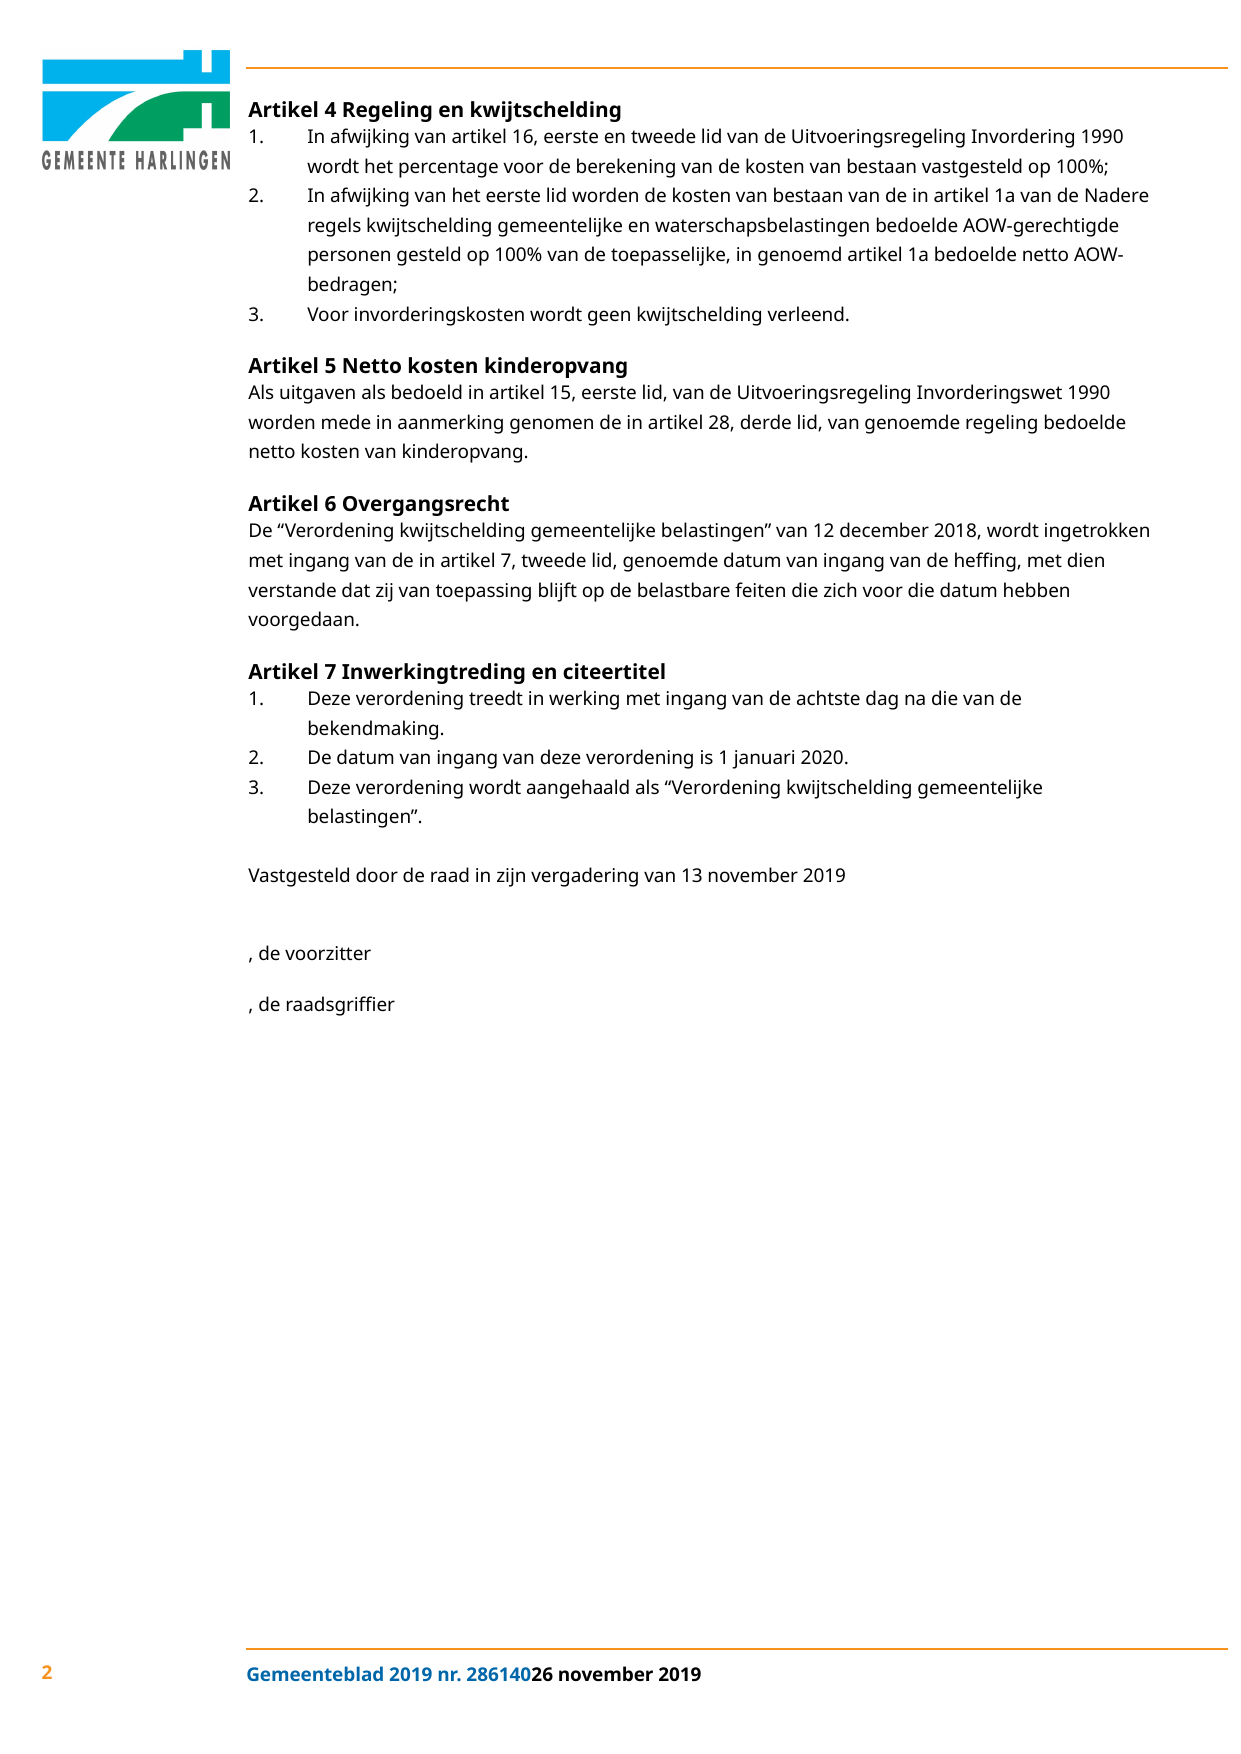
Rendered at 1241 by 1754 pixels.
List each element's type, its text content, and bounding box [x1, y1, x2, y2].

text Artikel 5 Netto kosten kinderopvang [248, 351, 1152, 379]
text Vastgesteld door de raad in zijn vergadering van 13 november 2019 [248, 863, 1152, 888]
list De datum van ingang van deze verordening is 1 januari 2020. [248, 744, 1152, 770]
text Artikel 7 Inwerkingtreding en citeertitel [248, 657, 1152, 685]
list Voor invorderingskosten wordt geen kwijtschelding verleend. [248, 301, 1152, 326]
list In afwijking van artikel 16, eerste en tweede lid van de Uitvoeringsregeling Invordering 1990 wordt het percentage voor de berekening van de kosten van bestaan vastgesteld op 100%; [248, 123, 1152, 178]
list In afwijking van het eerste lid worden de kosten van bestaan van de in artikel 1a van de Nadere regels kwijtschelding gemeentelijke en waterschapsbelastingen bedoelde AOW-gerechtigde personen gesteld op 100% van de toepasselijke, in genoemd artikel 1a bedoelde netto AOW-bedragen; [248, 182, 1152, 297]
list Deze verordening wordt aangehaald als “Verordening kwijtschelding gemeentelijke belastingen”. [248, 774, 1152, 829]
list Deze verordening treedt in werking met ingang van de achtste dag na die van de bekendmaking. [248, 685, 1152, 741]
text Artikel 6 Overgangsrecht [248, 489, 1152, 518]
text Als uitgaven als bedoeld in artikel 15, eerste lid, van de Uitvoeringsregeling Invorderingswet 1990 worden mede in aanmerking genomen de in artikel 28, derde lid, van genoemde regeling bedoelde netto kosten van kinderopvang. [248, 379, 1152, 464]
text De “Verordening kwijtschelding gemeentelijke belastingen” van 12 december 2018, wordt ingetrokken met ingang van de in artikel 7, tweede lid, genoemde datum van ingang van de heffing, met dien verstande dat zij van toepassing blijft op de belastbare feiten die zich voor die datum hebben voorgedaan. [248, 518, 1152, 632]
text Artikel 4 Regeling en kwijtschelding [248, 95, 1152, 123]
text , de voorzitter [248, 940, 1152, 966]
picture [41, 47, 231, 172]
text , de raadsgriffier [248, 991, 1152, 1017]
